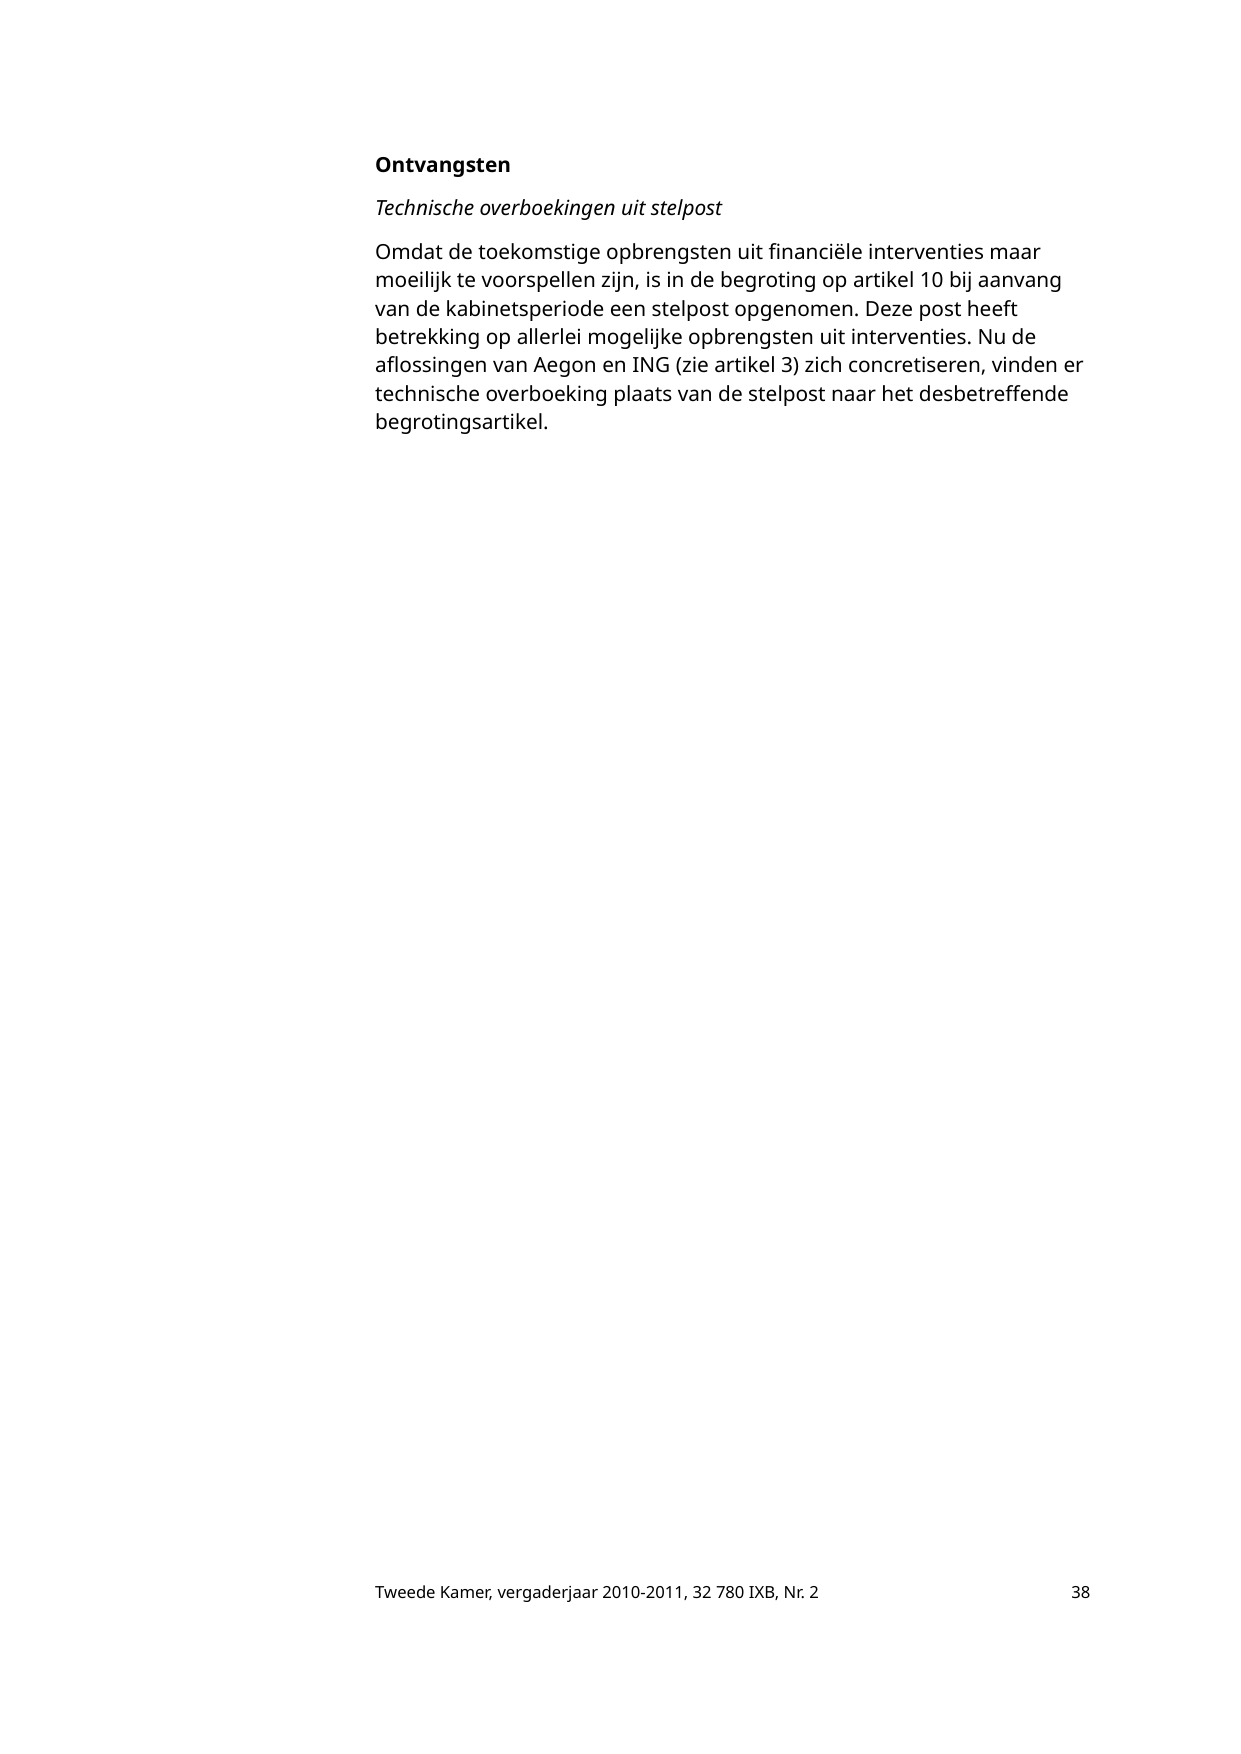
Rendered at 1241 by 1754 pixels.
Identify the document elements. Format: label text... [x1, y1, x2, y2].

text Ontvangsten [375, 150, 1090, 178]
text Technische overboekingen uit stelpost [375, 193, 1090, 222]
text Omdat de toekomstige opbrengsten uit financiële interventies maar moeilijk te voorspellen zijn, is in de begroting op artikel 10 bij aanvang van de kabinetsperiode een stelpost opgenomen. Deze post heeft betrekking op allerlei mogelijke opbrengsten uit interventies. Nu de aflossingen van Aegon en ING (zie artikel 3) zich concretiseren, vinden er technische overboeking plaats van de stelpost naar het desbetreffende begrotingsartikel. [375, 237, 1090, 436]
